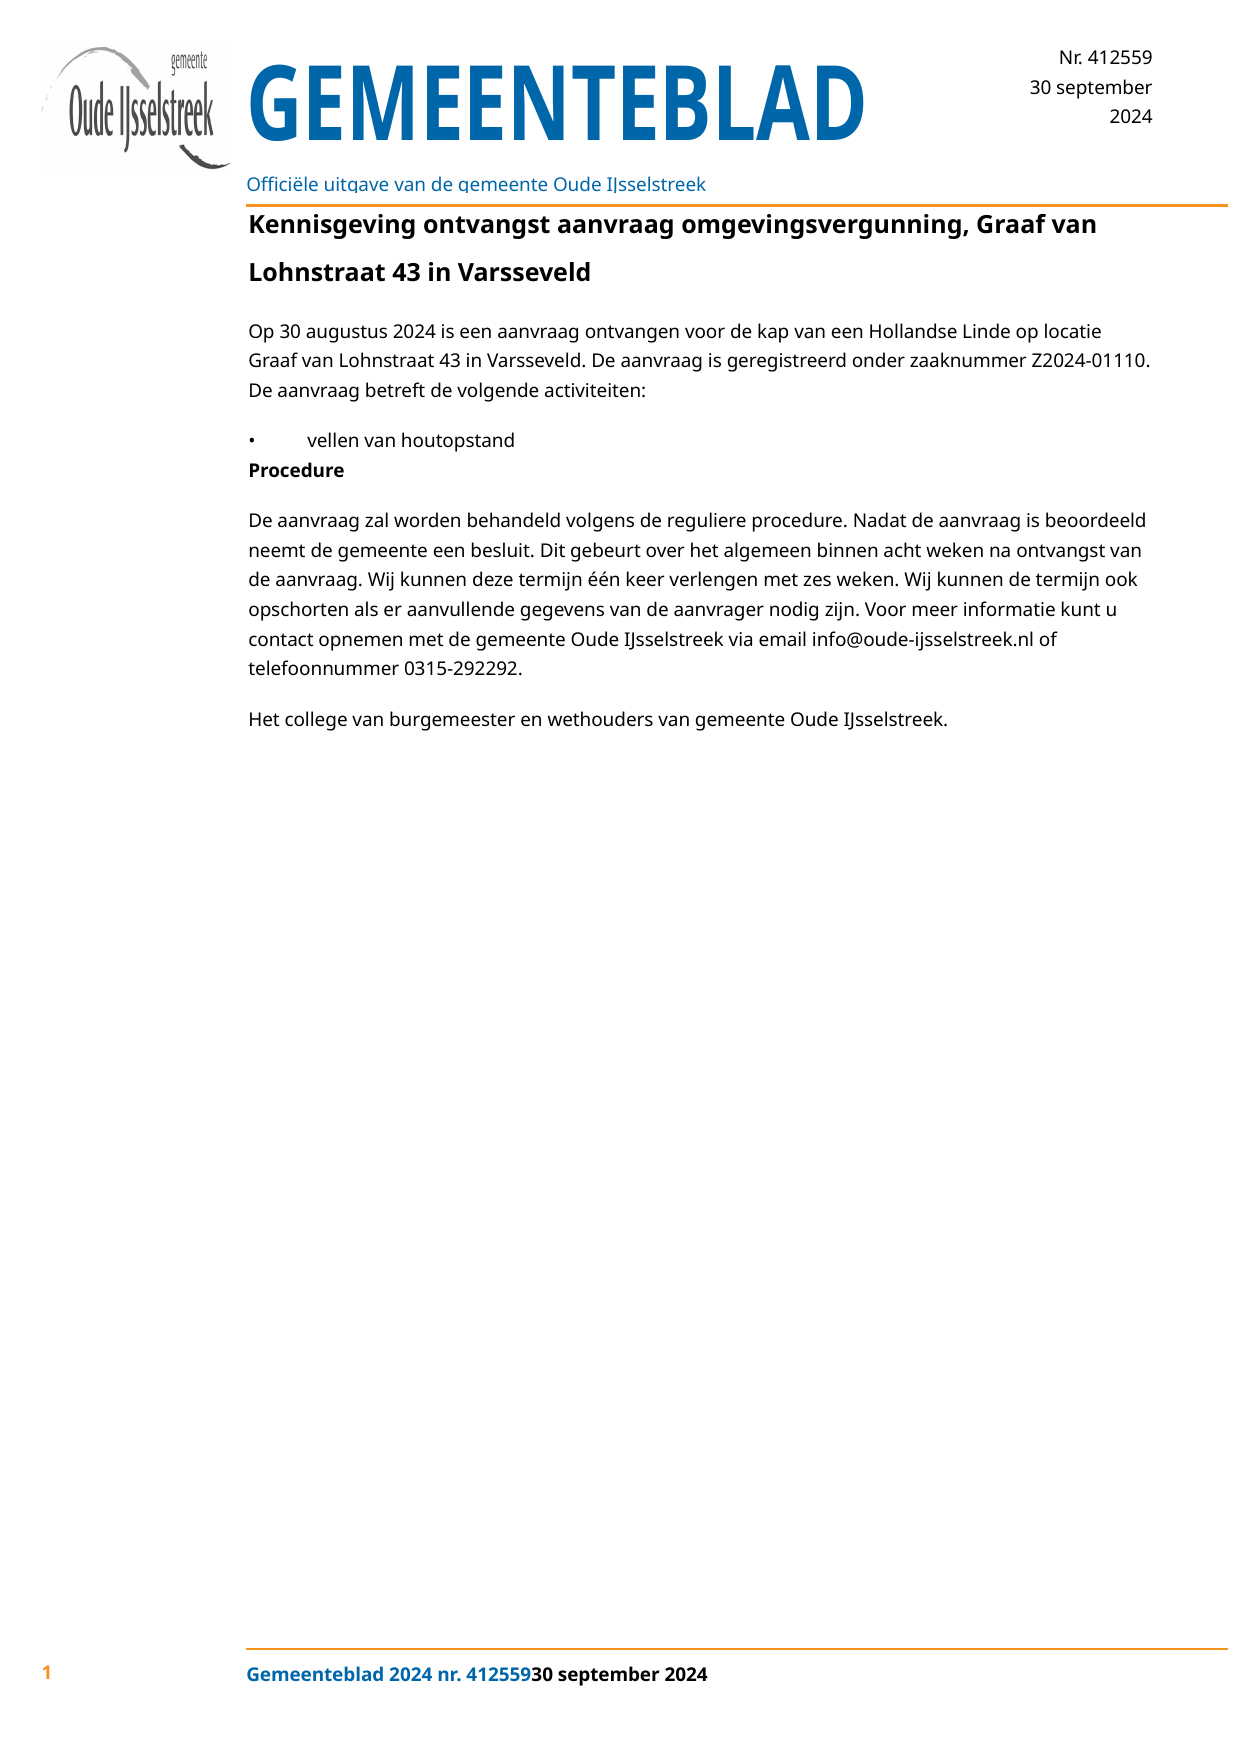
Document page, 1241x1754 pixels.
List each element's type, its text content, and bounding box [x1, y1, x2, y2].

text Op 30 augustus 2024 is een aanvraag ontvangen voor de kap van een Hollandse Linde op locatie Graaf van Lohnstraat 43 in Varsseveld. De aanvraag is geregistreerd onder zaaknummer Z2024-01110. De aanvraag betreft de volgende activiteiten: [248, 318, 1152, 403]
picture [41, 47, 231, 172]
text De aanvraag zal worden behandeld volgens de reguliere procedure. Nadat de aanvraag is beoordeeld neemt de gemeente een besluit. Dit gebeurt over het algemeen binnen acht weken na ontvangst van de aanvraag. Wij kunnen deze termijn één keer verlengen met zes weken. Wij kunnen de termijn ook opschorten als er aanvullende gegevens van de aanvrager nodig zijn. Voor meer informatie kunt u contact opnemen met de gemeente Oude IJsselstreek via email info@oude-ijsselstreek.nl of telefoonnummer 0315-292292. [248, 507, 1152, 681]
list vellen van houtopstand [248, 427, 1152, 453]
text Kennisgeving ontvangst aanvraag omgevingsvergunning, Graaf van Lohnstraat 43 in Varsseveld [248, 207, 1152, 288]
text Procedure [248, 457, 1152, 483]
text Het college van burgemeester en wethouders van gemeente Oude IJsselstreek. [248, 706, 1152, 732]
